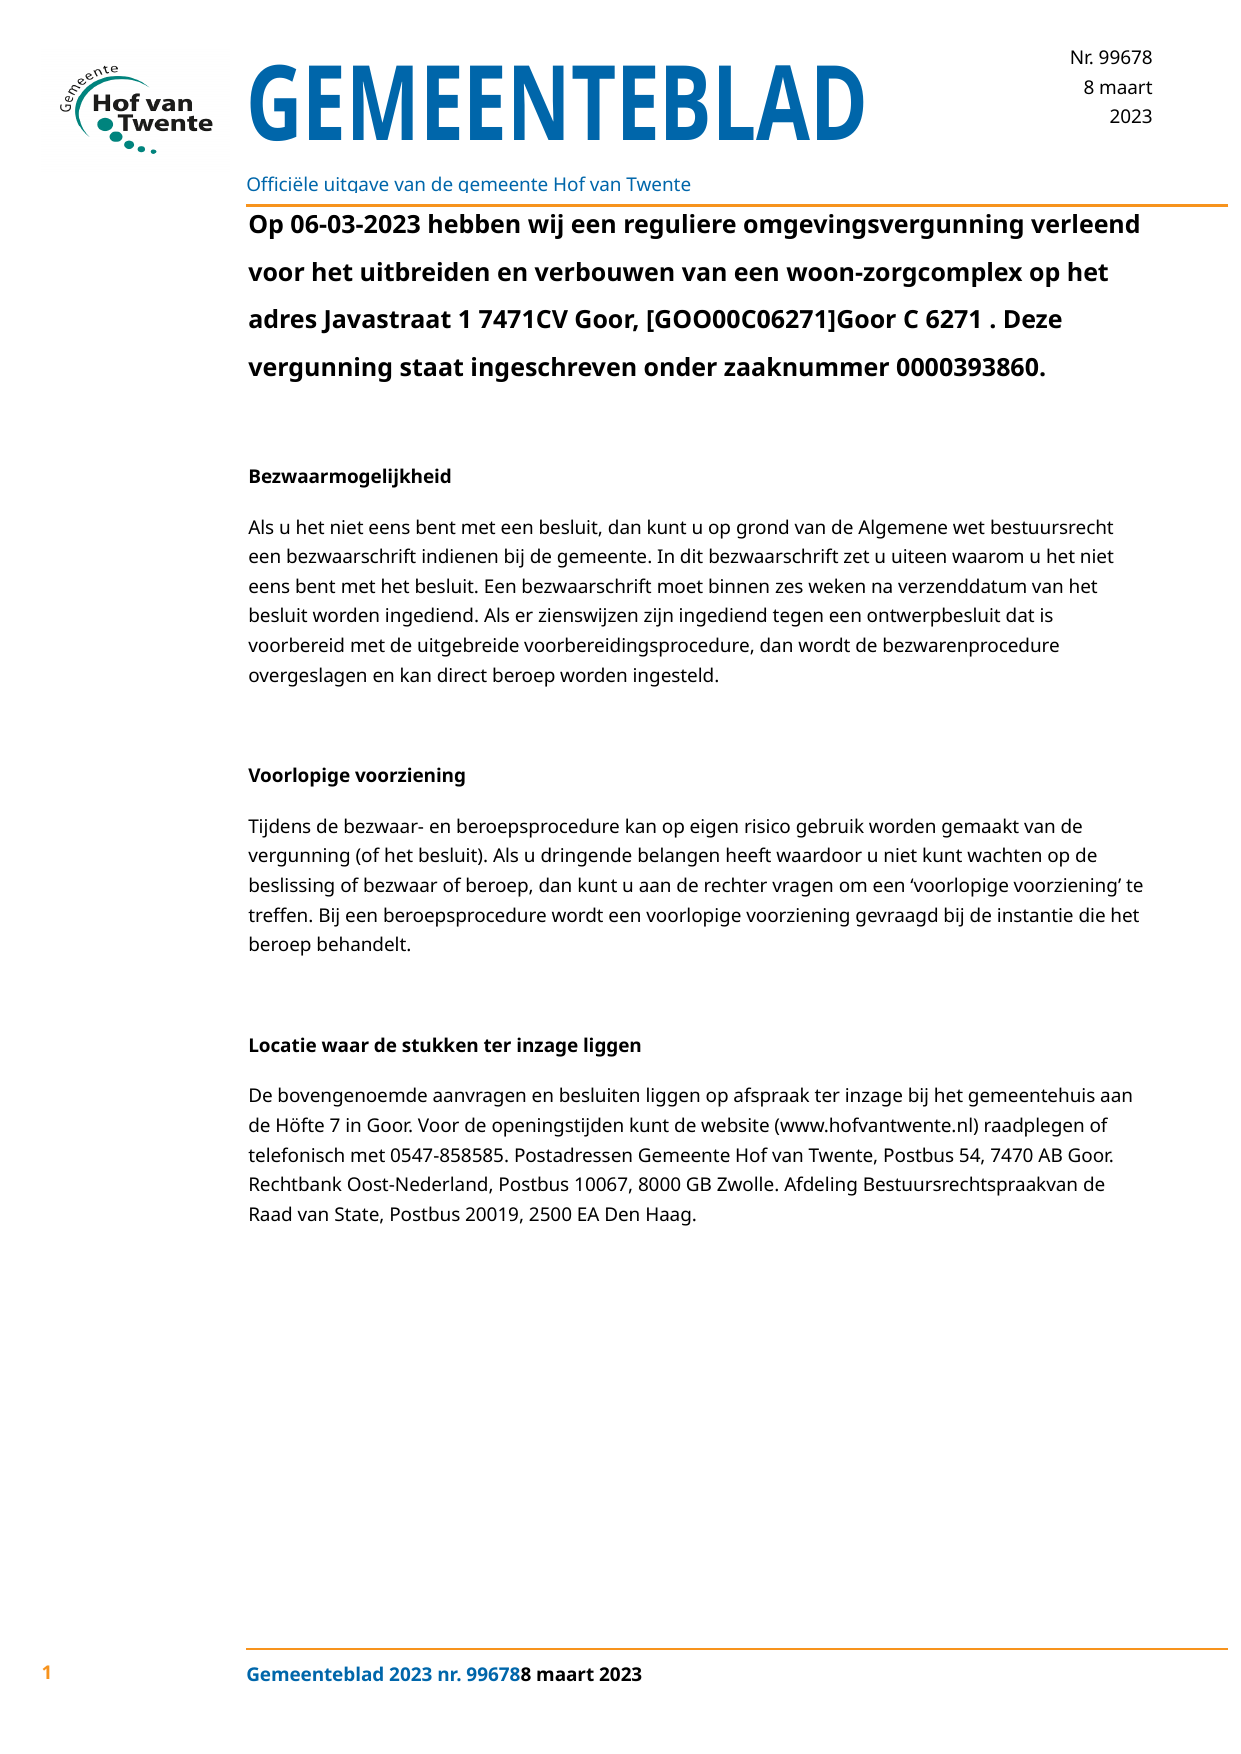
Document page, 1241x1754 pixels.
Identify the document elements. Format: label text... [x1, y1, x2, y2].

text Voorlopige voorziening [248, 763, 1152, 788]
text Tijdens de bezwaar- en beroepsprocedure kan op eigen risico gebruik worden gemaakt van de vergunning (of het besluit). Als u dringende belangen heeft waardoor u niet kunt wachten op de beslissing of bezwaar of beroep, dan kunt u aan de rechter vragen om een ‘voorlopige voorziening’ te treffen. Bij een beroepsprocedure wordt een voorlopige voorziening gevraagd bij de instantie die het beroep behandelt. [248, 813, 1152, 957]
text De bovengenoemde aanvragen en besluiten liggen op afspraak ter inzage bij het gemeentehuis aan de Höfte 7 in Goor. Voor de openingstijden kunt de website (www.hofvantwente.nl) raadplegen of telefonisch met 0547-858585. Postadressen Gemeente Hof van Twente, Postbus 54, 7470 AB Goor. Rechtbank Oost-Nederland, Postbus 10067, 8000 GB Zwolle. Afdeling Bestuursrechtspraakvan de Raad van State, Postbus 20019, 2500 EA Den Haag. [248, 1083, 1152, 1227]
text Op 06-03-2023 hebben wij een reguliere omgevingsvergunning verleend voor het uitbreiden en verbouwen van een woon-zorgcomplex op het adres Javastraat 1 7471CV Goor, [GOO00C06271]Goor C 6271 . Deze vergunning staat ingeschreven onder zaaknummer 0000393860. [248, 207, 1152, 384]
text Bezwaarmogelijkheid [248, 463, 1152, 489]
text Locatie waar de stukken ter inzage liggen [248, 1032, 1152, 1058]
text Als u het niet eens bent met een besluit, dan kunt u op grond van de Algemene wet bestuursrecht een bezwaarschrift indienen bij de gemeente. In dit bezwaarschrift zet u uiteen waarom u het niet eens bent met het besluit. Een bezwaarschrift moet binnen zes weken na verzenddatum van het besluit worden ingediend. Als er zienswijzen zijn ingediend tegen een ontwerpbesluit dat is voorbereid met de uitgebreide voorbereidingsprocedure, dan wordt de bezwarenprocedure overgeslagen en kan direct beroep worden ingesteld. [248, 514, 1152, 688]
picture [41, 47, 231, 172]
